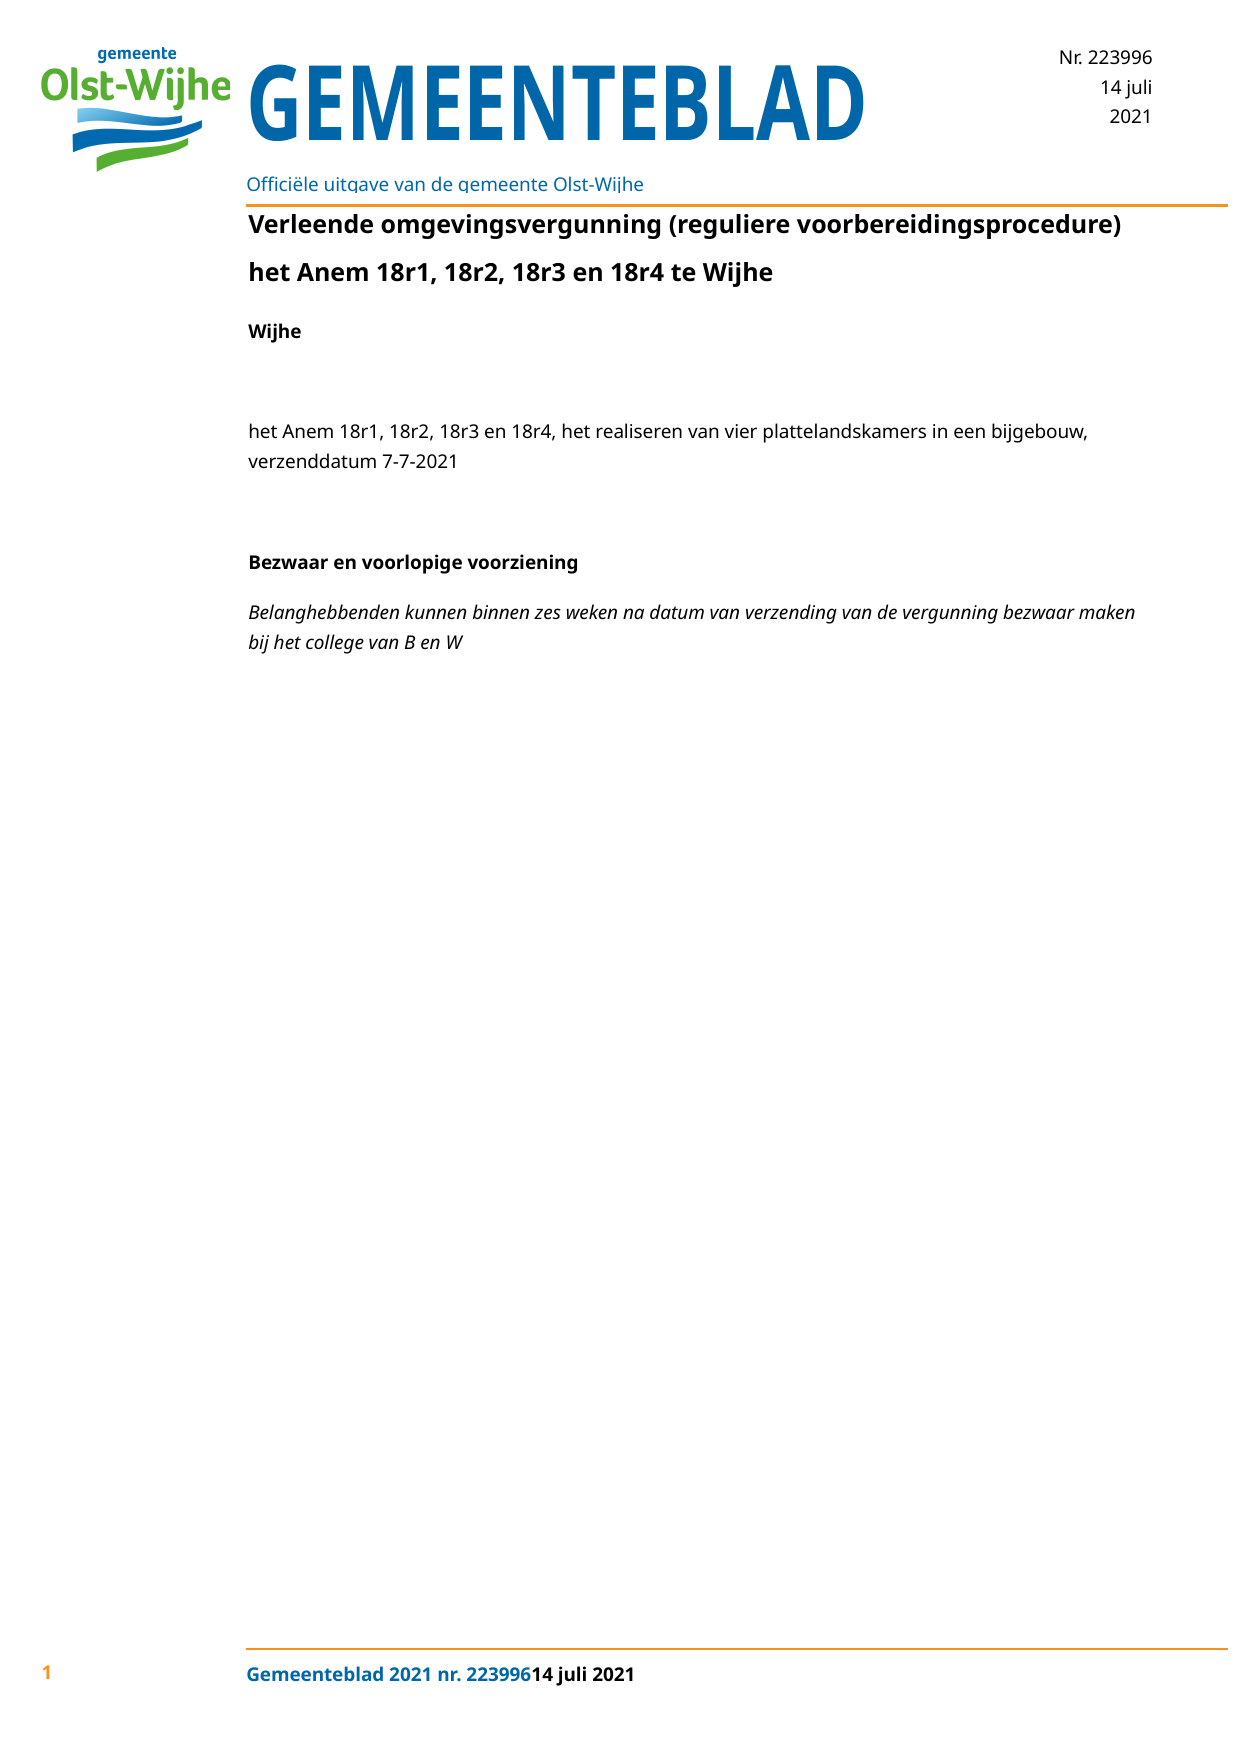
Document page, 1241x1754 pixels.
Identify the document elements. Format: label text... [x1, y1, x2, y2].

text Belanghebbenden kunnen binnen zes weken na datum van verzending van de vergunning bezwaar maken bij het college van B en W [248, 599, 1152, 655]
text Verleende omgevingsvergunning (reguliere voorbereidingsprocedure) het Anem 18r1, 18r2, 18r3 en 18r4 te Wijhe [248, 207, 1152, 288]
text het Anem 18r1, 18r2, 18r3 en 18r4, het realiseren van vier plattelandskamers in een bijgebouw, verzenddatum 7-7-2021 [248, 419, 1152, 474]
picture [41, 47, 231, 172]
text Bezwaar en voorlopige voorziening [248, 549, 1152, 575]
text Wijhe [248, 318, 1152, 344]
